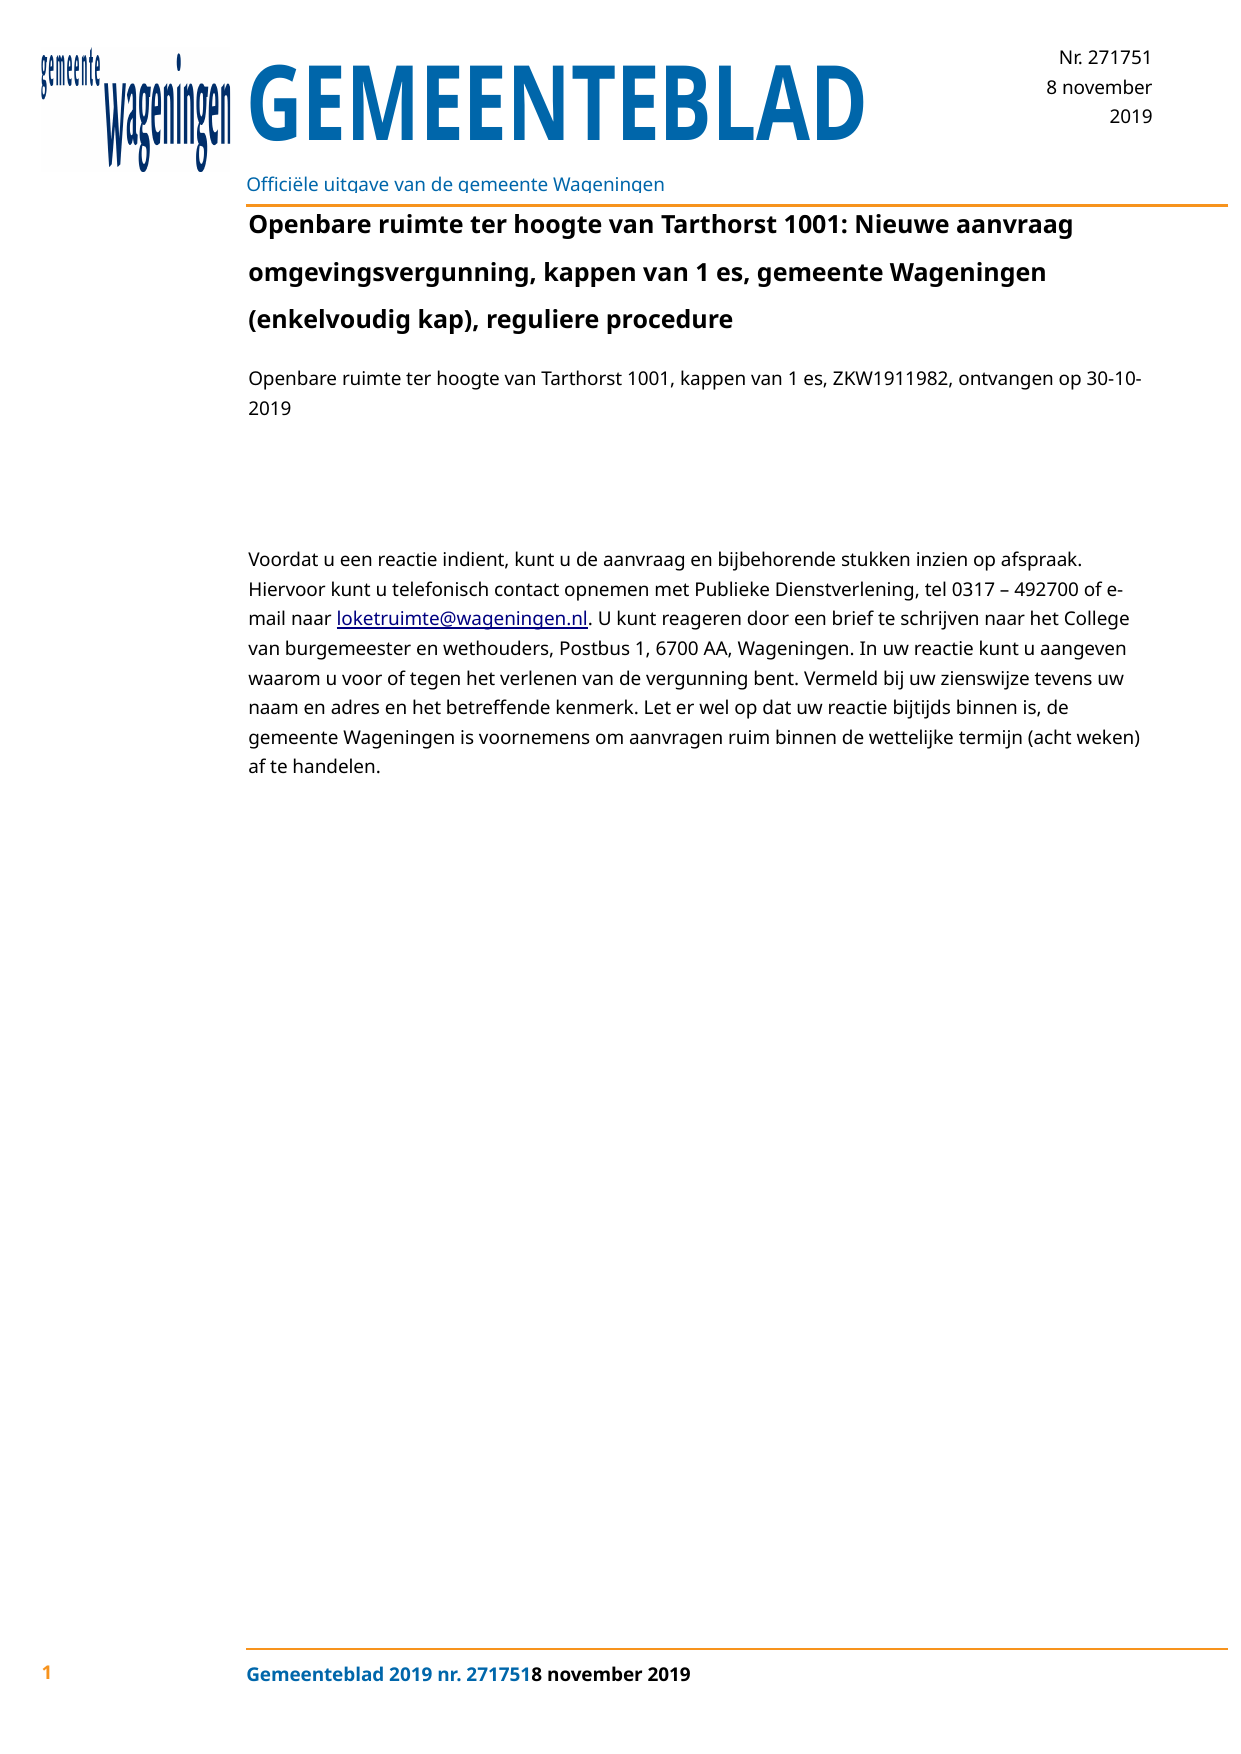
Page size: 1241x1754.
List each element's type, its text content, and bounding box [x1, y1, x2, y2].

text Openbare ruimte ter hoogte van Tarthorst 1001: Nieuwe aanvraag omgevingsvergunning, kappen van 1 es, gemeente Wageningen (enkelvoudig kap), reguliere procedure [248, 207, 1152, 336]
picture [41, 47, 231, 172]
text Voordat u een reactie indient, kunt u de aanvraag en bijbehorende stukken inzien op afspraak. Hiervoor kunt u telefonisch contact opnemen met Publieke Dienstverlening, tel 0317 – 492700 of e-mail naar loketruimte@wageningen.nl. U kunt reageren door een brief te schrijven naar het College van burgemeester en wethouders, Postbus 1, 6700 AA, Wageningen. In uw reactie kunt u aangeven waarom u voor of tegen het verlenen van de vergunning bent. Vermeld bij uw zienswijze tevens uw naam en adres en het betreffende kenmerk. Let er wel op dat uw reactie bijtijds binnen is, de gemeente Wageningen is voornemens om aanvragen ruim binnen de wettelijke termijn (acht weken) af te handelen. [248, 546, 1152, 779]
text Openbare ruimte ter hoogte van Tarthorst 1001, kappen van 1 es, ZKW1911982, ontvangen op 30-10-2019 [248, 366, 1152, 421]
